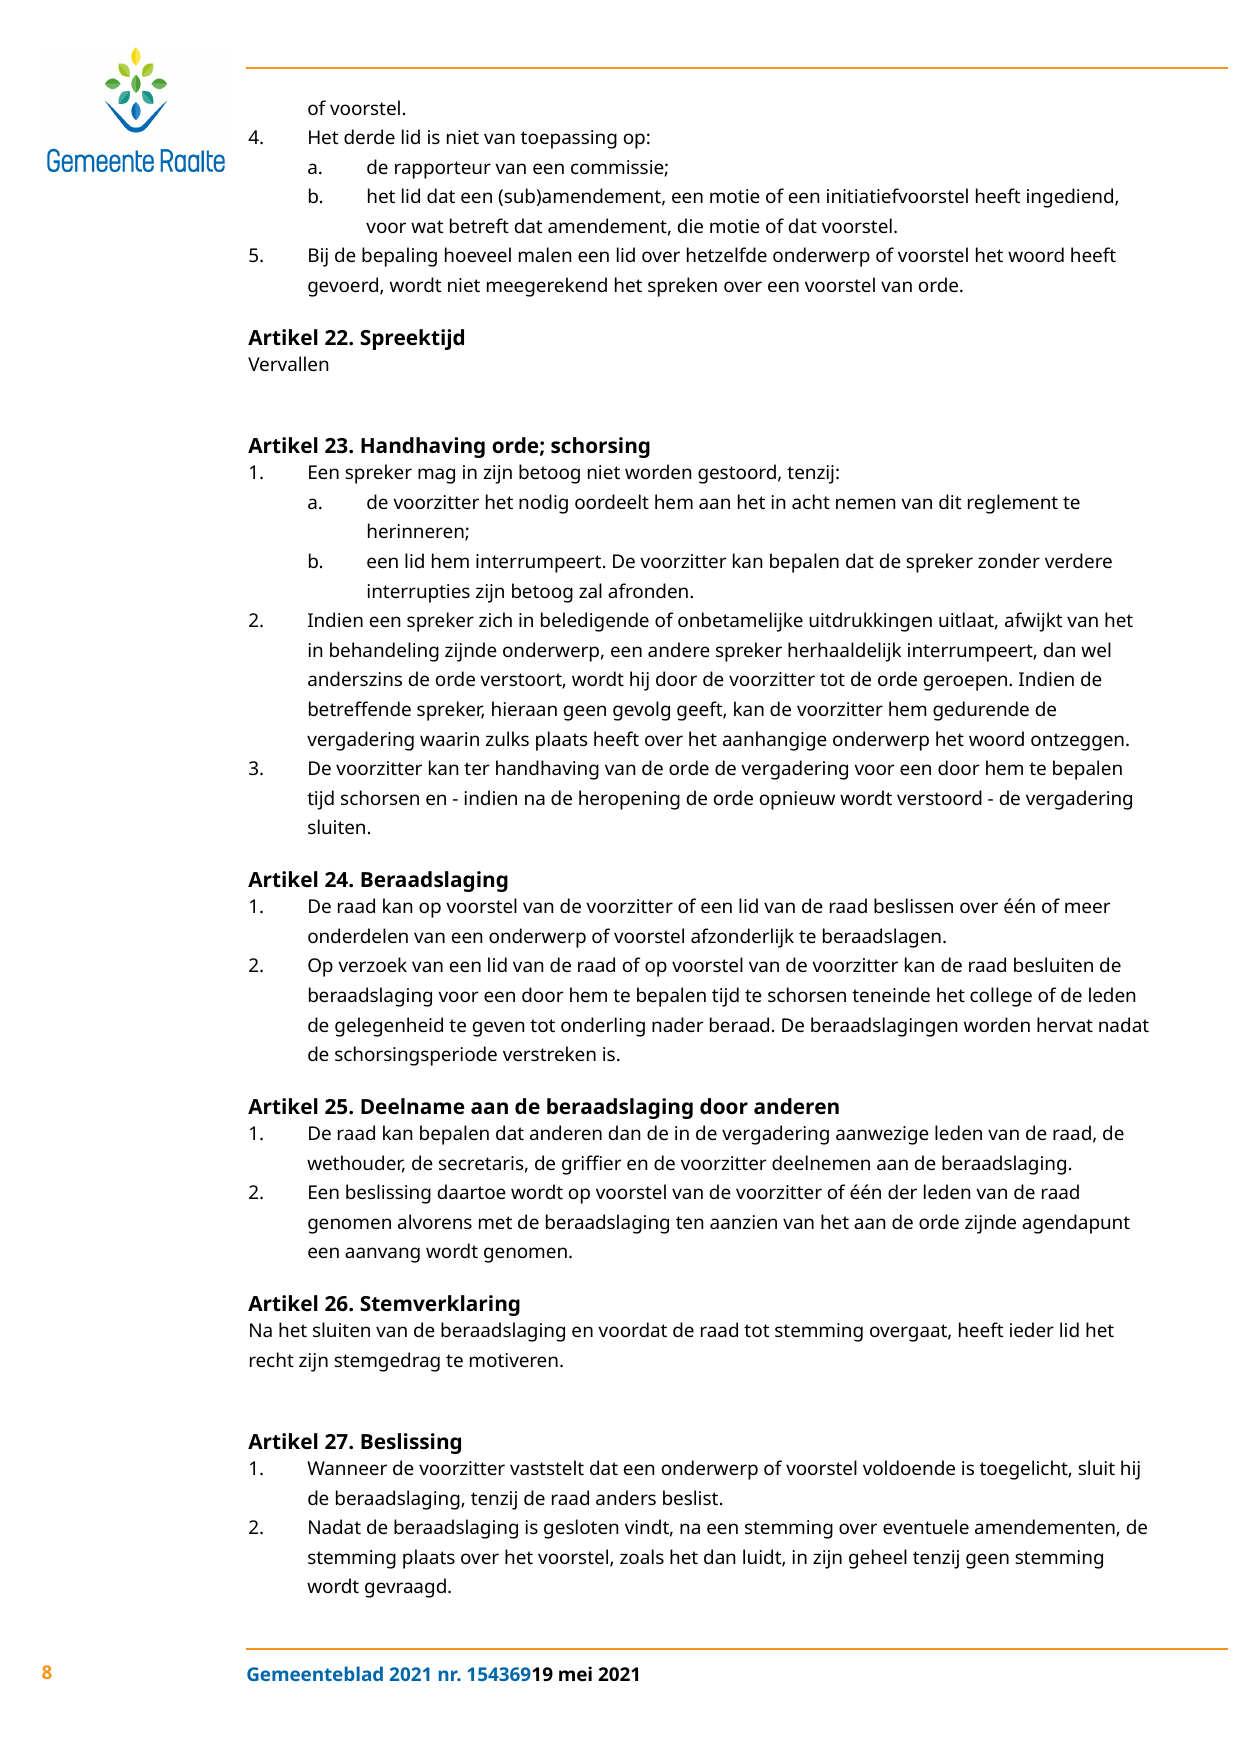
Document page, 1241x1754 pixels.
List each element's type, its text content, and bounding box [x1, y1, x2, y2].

list Een beslissing daartoe wordt op voorstel van de voorzitter of één der leden van de raad genomen alvorens met de beraadslaging ten aanzien van het aan de orde zijnde agendapunt een aanvang wordt genomen. [248, 1179, 1152, 1264]
text Artikel 24. Beraadslaging [248, 865, 1152, 893]
text Artikel 23. Handhaving orde; schorsing [248, 431, 1152, 459]
list of voorstel. [248, 95, 1152, 121]
list De raad kan bepalen dat anderen dan de in de vergadering aanwezige leden van de raad, de wethouder, de secretaris, de griffier en de voorzitter deelnemen aan de beraadslaging. [248, 1120, 1152, 1176]
text Na het sluiten van de beraadslaging en voordat de raad tot stemming overgaat, heeft ieder lid het recht zijn stemgedrag te motiveren. [248, 1317, 1152, 1373]
list De raad kan op voorstel van de voorzitter of een lid van de raad beslissen over één of meer onderdelen van een onderwerp of voorstel afzonderlijk te beraadslagen. [248, 893, 1152, 949]
list Het derde lid is niet van toepassing op: [248, 124, 1152, 150]
list Op verzoek van een lid van de raad of op voorstel van de voorzitter kan de raad besluiten de beraadslaging voor een door hem te bepalen tijd te schorsen teneinde het college of de leden de gelegenheid te geven tot onderling nader beraad. De beraadslagingen worden hervat nadat de schorsingsperiode verstreken is. [248, 953, 1152, 1067]
text Vervallen [248, 351, 1152, 377]
text Artikel 27. Beslissing [248, 1427, 1152, 1455]
text Artikel 22. Spreektijd [248, 323, 1152, 351]
list De voorzitter kan ter handhaving van de orde de vergadering voor een door hem te bepalen tijd schorsen en - indien na de heropening de orde opnieuw wordt verstoord - de vergadering sluiten. [248, 755, 1152, 840]
picture [41, 47, 231, 172]
list Wanneer de voorzitter vaststelt dat een onderwerp of voorstel voldoende is toegelicht, sluit hij de beraadslaging, tenzij de raad anders beslist. [248, 1455, 1152, 1511]
text Artikel 25. Deelname aan de beraadslaging door anderen [248, 1092, 1152, 1120]
list Indien een spreker zich in beledigende of onbetamelijke uitdrukkingen uitlaat, afwijkt van het in behandeling zijnde onderwerp, een andere spreker herhaaldelijk interrumpeert, dan wel anderszins de orde verstoort, wordt hij door de voorzitter tot de orde geroepen. Indien de betreffende spreker, hieraan geen gevolg geeft, kan de voorzitter hem gedurende de vergadering waarin zulks plaats heeft over het aanhangige onderwerp het woord ontzeggen. [248, 607, 1152, 752]
list een lid hem interrumpeert. De voorzitter kan bepalen dat de spreker zonder verdere interrupties zijn betoog zal afronden. [307, 548, 1152, 604]
list Nadat de beraadslaging is gesloten vindt, na een stemming over eventuele amendementen, de stemming plaats over het voorstel, zoals het dan luidt, in zijn geheel tenzij geen stemming wordt gevraagd. [248, 1514, 1152, 1599]
list de voorzitter het nodig oordeelt hem aan het in acht nemen van dit reglement te herinneren; [307, 489, 1152, 544]
list Bij de bepaling hoeveel malen een lid over hetzelfde onderwerp of voorstel het woord heeft gevoerd, wordt niet meegerekend het spreken over een voorstel van orde. [248, 243, 1152, 298]
list de rapporteur van een commissie; [307, 154, 1152, 180]
text Artikel 26. Stemverklaring [248, 1289, 1152, 1317]
list Een spreker mag in zijn betoog niet worden gestoord, tenzij: [248, 459, 1152, 485]
list het lid dat een (sub)amendement, een motie of een initiatiefvoorstel heeft ingediend, voor wat betreft dat amendement, die motie of dat voorstel. [307, 183, 1152, 239]
